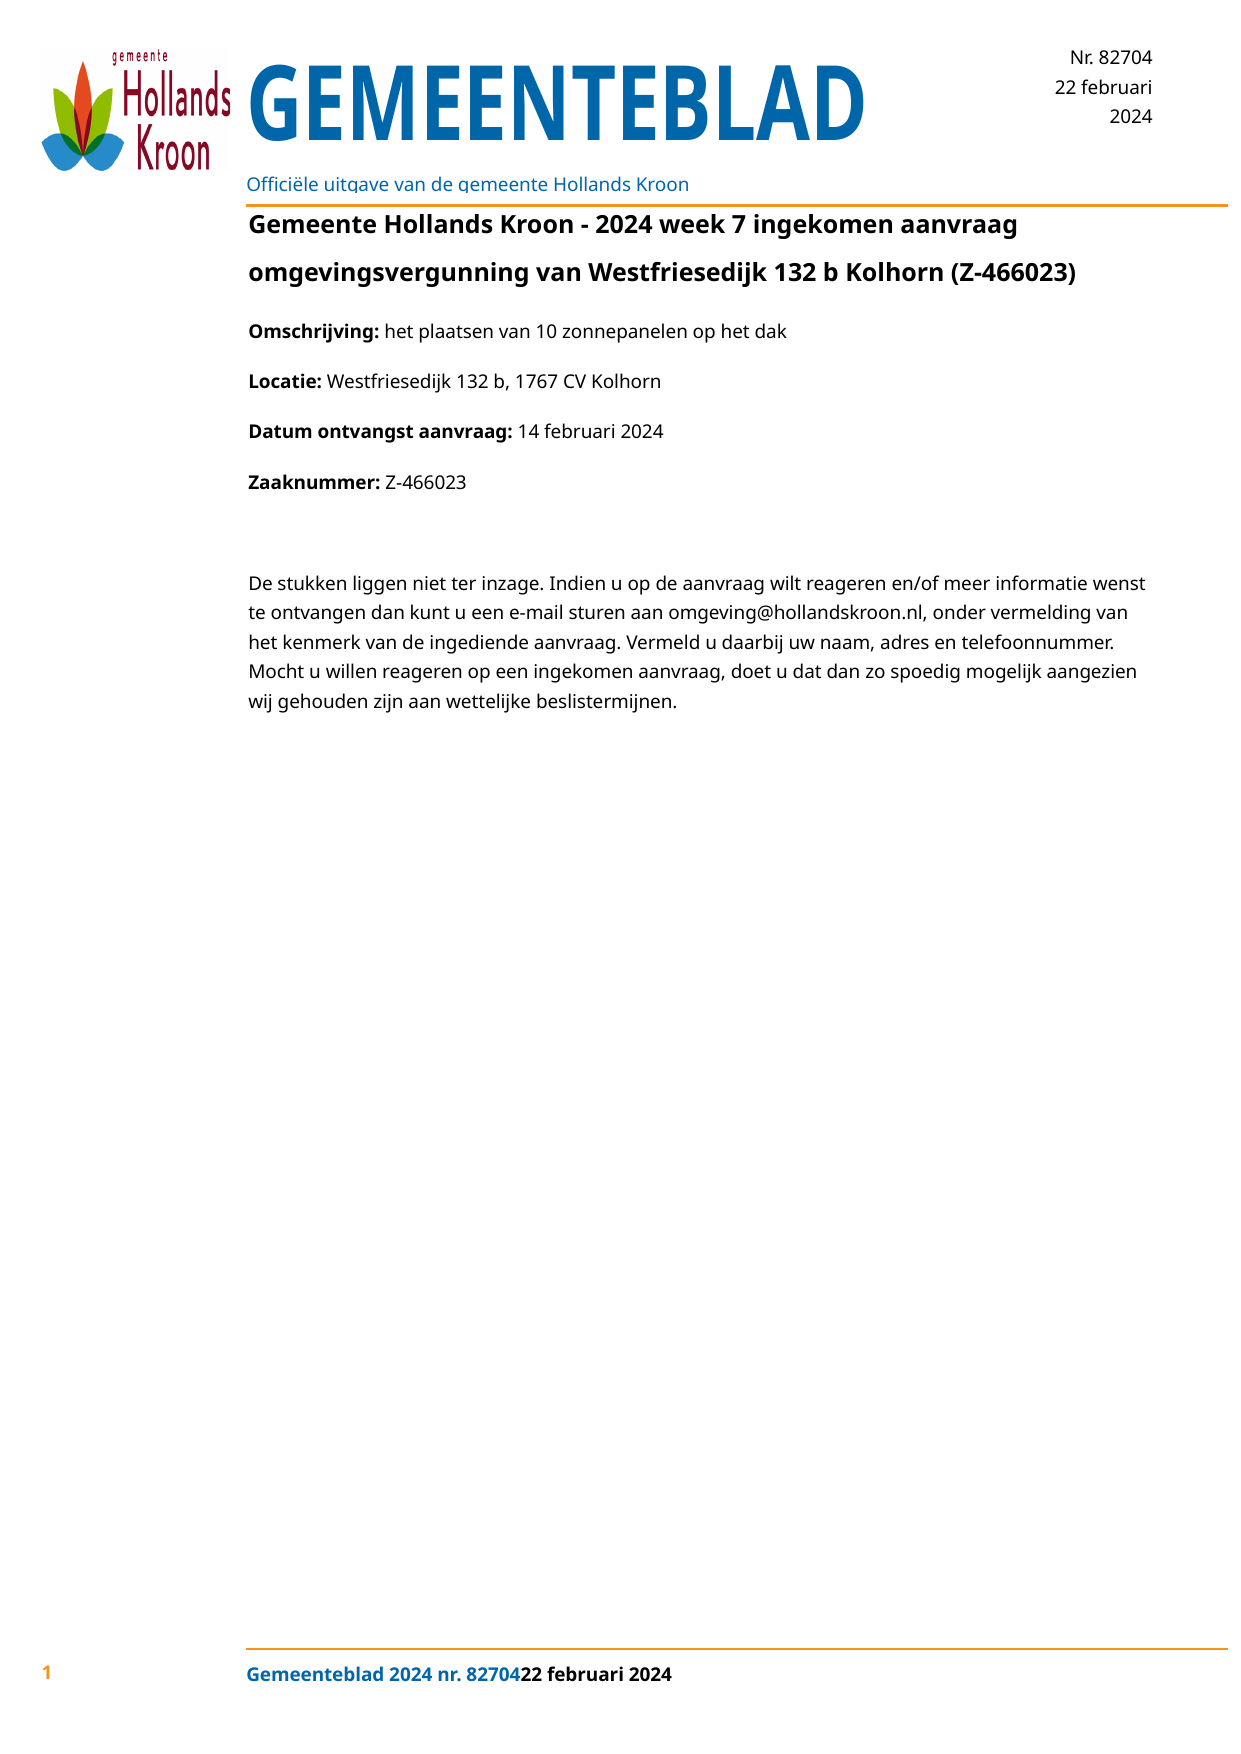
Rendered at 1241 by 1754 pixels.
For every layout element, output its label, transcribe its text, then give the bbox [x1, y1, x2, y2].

picture [41, 47, 231, 172]
text Omschrijving: het plaatsen van 10 zonnepanelen op het dak [248, 318, 1152, 344]
text De stukken liggen niet ter inzage. Indien u op de aanvraag wilt reageren en/of meer informatie wenst te ontvangen dan kunt u een e-mail sturen aan omgeving@hollandskroon.nl, onder vermelding van het kenmerk van de ingediende aanvraag. Vermeld u daarbij uw naam, adres en telefoonnummer. Mocht u willen reageren op een ingekomen aanvraag, doet u dat dan zo spoedig mogelijk aangezien wij gehouden zijn aan wettelijke beslistermijnen. [248, 570, 1152, 714]
text Zaaknummer: Z-466023 [248, 469, 1152, 495]
text Gemeente Hollands Kroon - 2024 week 7 ingekomen aanvraag omgevingsvergunning van Westfriesedijk 132 b Kolhorn (Z-466023) [248, 207, 1152, 288]
text Locatie: Westfriesedijk 132 b, 1767 CV Kolhorn [248, 368, 1152, 394]
text Datum ontvangst aanvraag: 14 februari 2024 [248, 419, 1152, 444]
